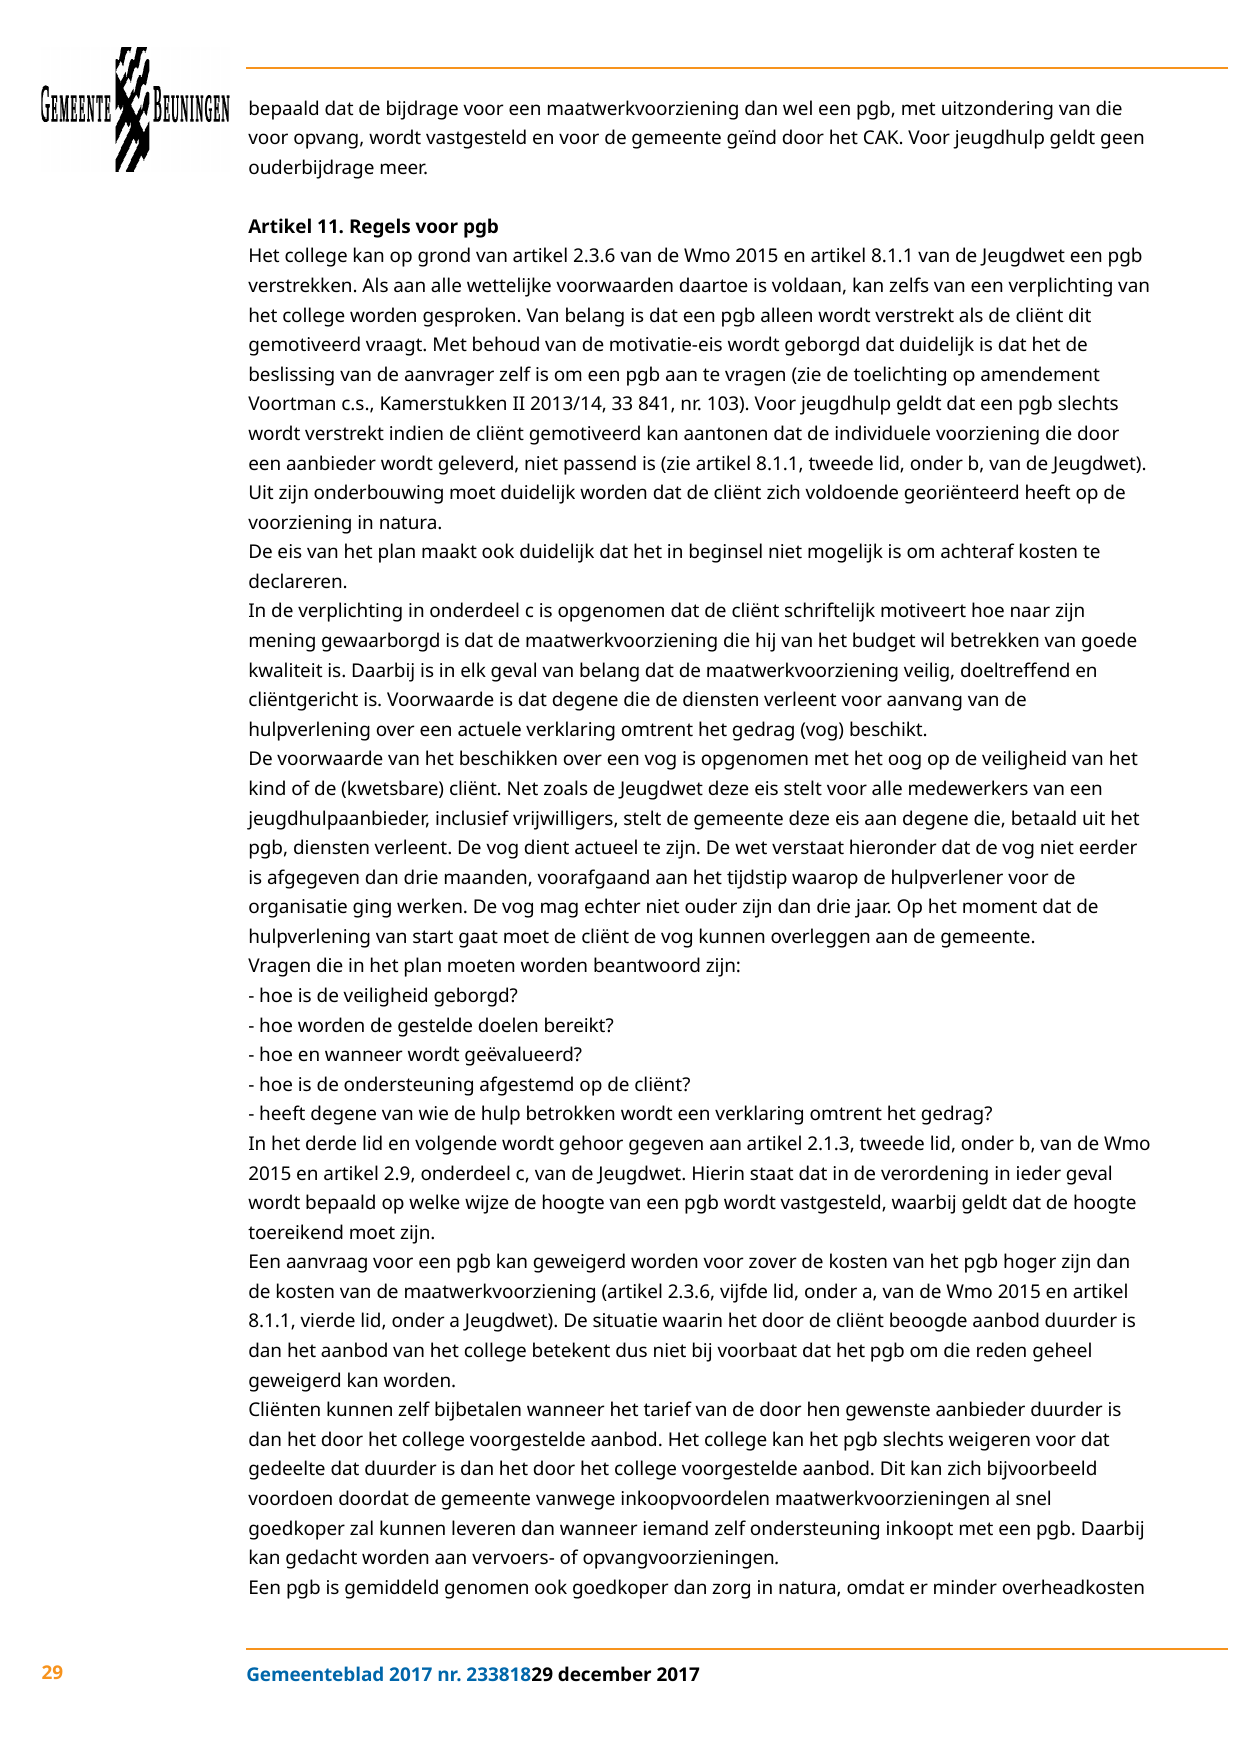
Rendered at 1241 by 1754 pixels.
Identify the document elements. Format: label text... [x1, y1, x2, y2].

text Het college kan op grond van artikel 2.3.6 van de Wmo 2015 en artikel 8.1.1 van de Jeugdwet een pgb verstrekken. Als aan alle wettelijke voorwaarden daartoe is voldaan, kan zelfs van een verplichting van het college worden gesproken. Van belang is dat een pgb alleen wordt verstrekt als de cliënt dit gemotiveerd vraagt. Met behoud van de motivatie-eis wordt geborgd dat duidelijk is dat het de beslissing van de aanvrager zelf is om een pgb aan te vragen (zie de toelichting op amendement Voortman c.s., Kamerstukken II 2013/14, 33 841, nr. 103). Voor jeugdhulp geldt dat een pgb slechts wordt verstrekt indien de cliënt gemotiveerd kan aantonen dat de individuele voorziening die door een aanbieder wordt geleverd, niet passend is (zie artikel 8.1.1, tweede lid, onder b, van de Jeugdwet). Uit zijn onderbouwing moet duidelijk worden dat de cliënt zich voldoende georiënteerd heeft op de voorziening in natura. [248, 243, 1152, 535]
text Een aanvraag voor een pgb kan geweigerd worden voor zover de kosten van het pgb hoger zijn dan de kosten van de maatwerkvoorziening (artikel 2.3.6, vijfde lid, onder a, van de Wmo 2015 en artikel 8.1.1, vierde lid, onder a Jeugdwet). De situatie waarin het door de cliënt beoogde aanbod duurder is dan het aanbod van het college betekent dus niet bij voorbaat dat het pgb om die reden geheel geweigerd kan worden. [248, 1248, 1152, 1393]
text - hoe is de veiligheid geborgd? [248, 982, 1152, 1008]
text bepaald dat de bijdrage voor een maatwerkvoorziening dan wel een pgb, met uitzondering van die voor opvang, wordt vastgesteld en voor de gemeente geïnd door het CAK. Voor jeugdhulp geldt geen ouderbijdrage meer. [248, 95, 1152, 180]
text In de verplichting in onderdeel c is opgenomen dat de cliënt schriftelijk motiveert hoe naar zijn mening gewaarborgd is dat de maatwerkvoorziening die hij van het budget wil betrekken van goede kwaliteit is. Daarbij is in elk geval van belang dat de maatwerkvoorziening veilig, doeltreffend en cliëntgericht is. Voorwaarde is dat degene die de diensten verleent voor aanvang van de hulpverlening over een actuele verklaring omtrent het gedrag (vog) beschikt. [248, 598, 1152, 742]
text - heeft degene van wie de hulp betrokken wordt een verklaring omtrent het gedrag? [248, 1101, 1152, 1126]
text Vragen die in het plan moeten worden beantwoord zijn: [248, 953, 1152, 978]
text De voorwaarde van het beschikken over een vog is opgenomen met het oog op de veiligheid van het kind of de (kwetsbare) cliënt. Net zoals de Jeugdwet deze eis stelt voor alle medewerkers van een jeugdhulpaanbieder, inclusief vrijwilligers, stelt de gemeente deze eis aan degene die, betaald uit het pgb, diensten verleent. De vog dient actueel te zijn. De wet verstaat hieronder dat de vog niet eerder is afgegeven dan drie maanden, voorafgaand aan het tijdstip waarop de hulpverlener voor de organisatie ging werken. De vog mag echter niet ouder zijn dan drie jaar. Op het moment dat de hulpverlening van start gaat moet de cliënt de vog kunnen overleggen aan de gemeente. [248, 746, 1152, 949]
text In het derde lid en volgende wordt gehoor gegeven aan artikel 2.1.3, tweede lid, onder b, van de Wmo 2015 en artikel 2.9, onderdeel c, van de Jeugdwet. Hierin staat dat in de verordening in ieder geval wordt bepaald op welke wijze de hoogte van een pgb wordt vastgesteld, waarbij geldt dat de hoogte toereikend moet zijn. [248, 1130, 1152, 1245]
text Artikel 11. Regels voor pgb [248, 213, 1152, 239]
text - hoe worden de gestelde doelen bereikt? [248, 1012, 1152, 1038]
picture [41, 47, 231, 172]
text Een pgb is gemiddeld genomen ook goedkoper dan zorg in natura, omdat er minder overheadkosten [248, 1574, 1152, 1600]
text Cliënten kunnen zelf bijbetalen wanneer het tarief van de door hen gewenste aanbieder duurder is dan het door het college voorgestelde aanbod. Het college kan het pgb slechts weigeren voor dat gedeelte dat duurder is dan het door het college voorgestelde aanbod. Dit kan zich bijvoorbeeld voordoen doordat de gemeente vanwege inkoopvoordelen maatwerkvoorzieningen al snel goedkoper zal kunnen leveren dan wanneer iemand zelf ondersteuning inkoopt met een pgb. Daarbij kan gedacht worden aan vervoers- of opvangvoorzieningen. [248, 1396, 1152, 1570]
text - hoe en wanneer wordt geëvalueerd? [248, 1041, 1152, 1067]
text - hoe is de ondersteuning afgestemd op de cliënt? [248, 1071, 1152, 1097]
text De eis van het plan maakt ook duidelijk dat het in beginsel niet mogelijk is om achteraf kosten te declareren. [248, 538, 1152, 594]
